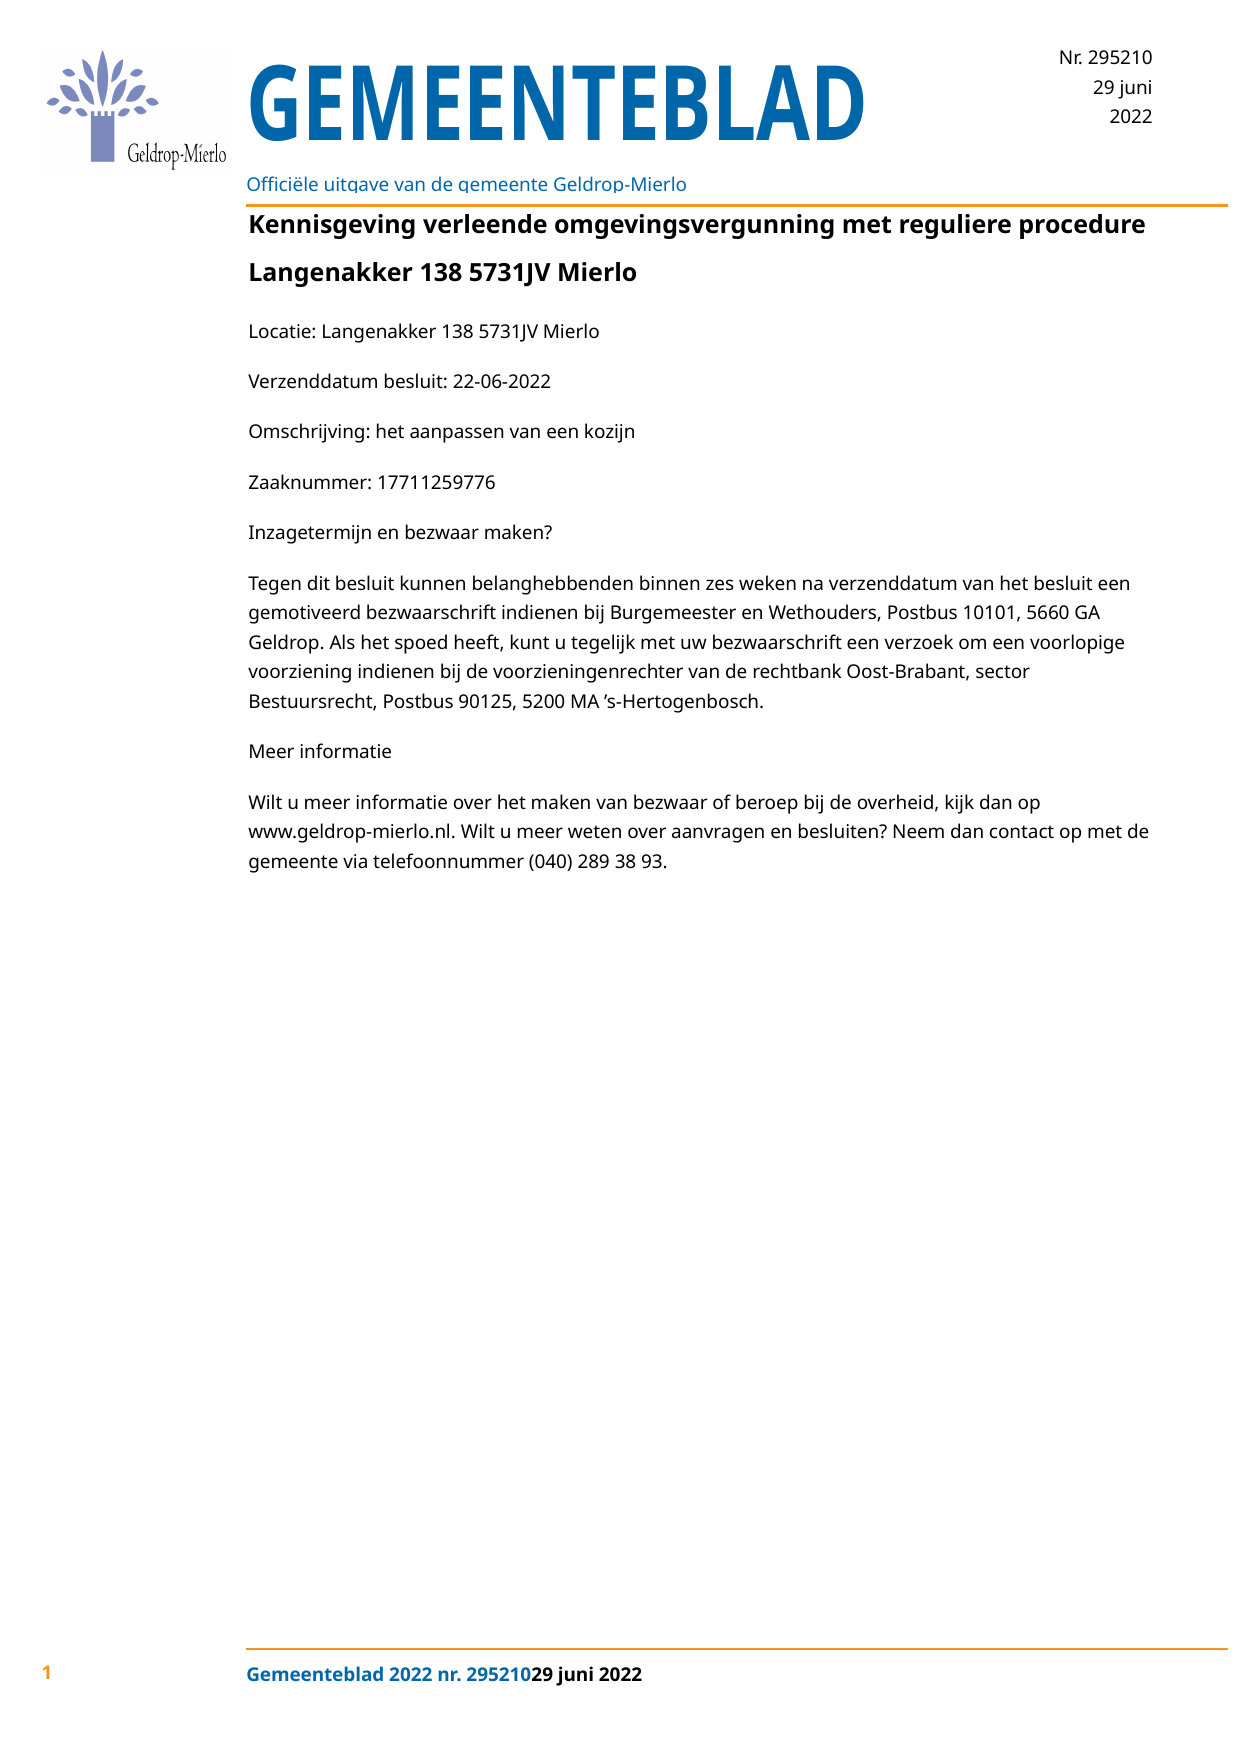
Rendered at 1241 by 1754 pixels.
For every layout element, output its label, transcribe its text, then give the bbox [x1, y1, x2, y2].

text Zaaknummer: 17711259776 [248, 469, 1152, 495]
picture [41, 47, 231, 172]
text Wilt u meer informatie over het maken van bezwaar of beroep bij de overheid, kijk dan op www.geldrop-mierlo.nl. Wilt u meer weten over aanvragen en besluiten? Neem dan contact op met de gemeente via telefoonnummer (040) 289 38 93. [248, 789, 1152, 874]
text Locatie: Langenakker 138 5731JV Mierlo [248, 318, 1152, 344]
text Tegen dit besluit kunnen belanghebbenden binnen zes weken na verzenddatum van het besluit een gemotiveerd bezwaarschrift indienen bij Burgemeester en Wethouders, Postbus 10101, 5660 GA Geldrop. Als het spoed heeft, kunt u tegelijk met uw bezwaarschrift een verzoek om een voorlopige voorziening indienen bij de voorzieningenrechter van de rechtbank Oost-Brabant, sector Bestuursrecht, Postbus 90125, 5200 MA ’s-Hertogenbosch. [248, 570, 1152, 714]
text Inzagetermijn en bezwaar maken? [248, 519, 1152, 545]
text Verzenddatum besluit: 22-06-2022 [248, 368, 1152, 394]
text Meer informatie [248, 739, 1152, 764]
text Omschrijving: het aanpassen van een kozijn [248, 419, 1152, 444]
text Kennisgeving verleende omgevingsvergunning met reguliere procedure Langenakker 138 5731JV Mierlo [248, 207, 1152, 288]
